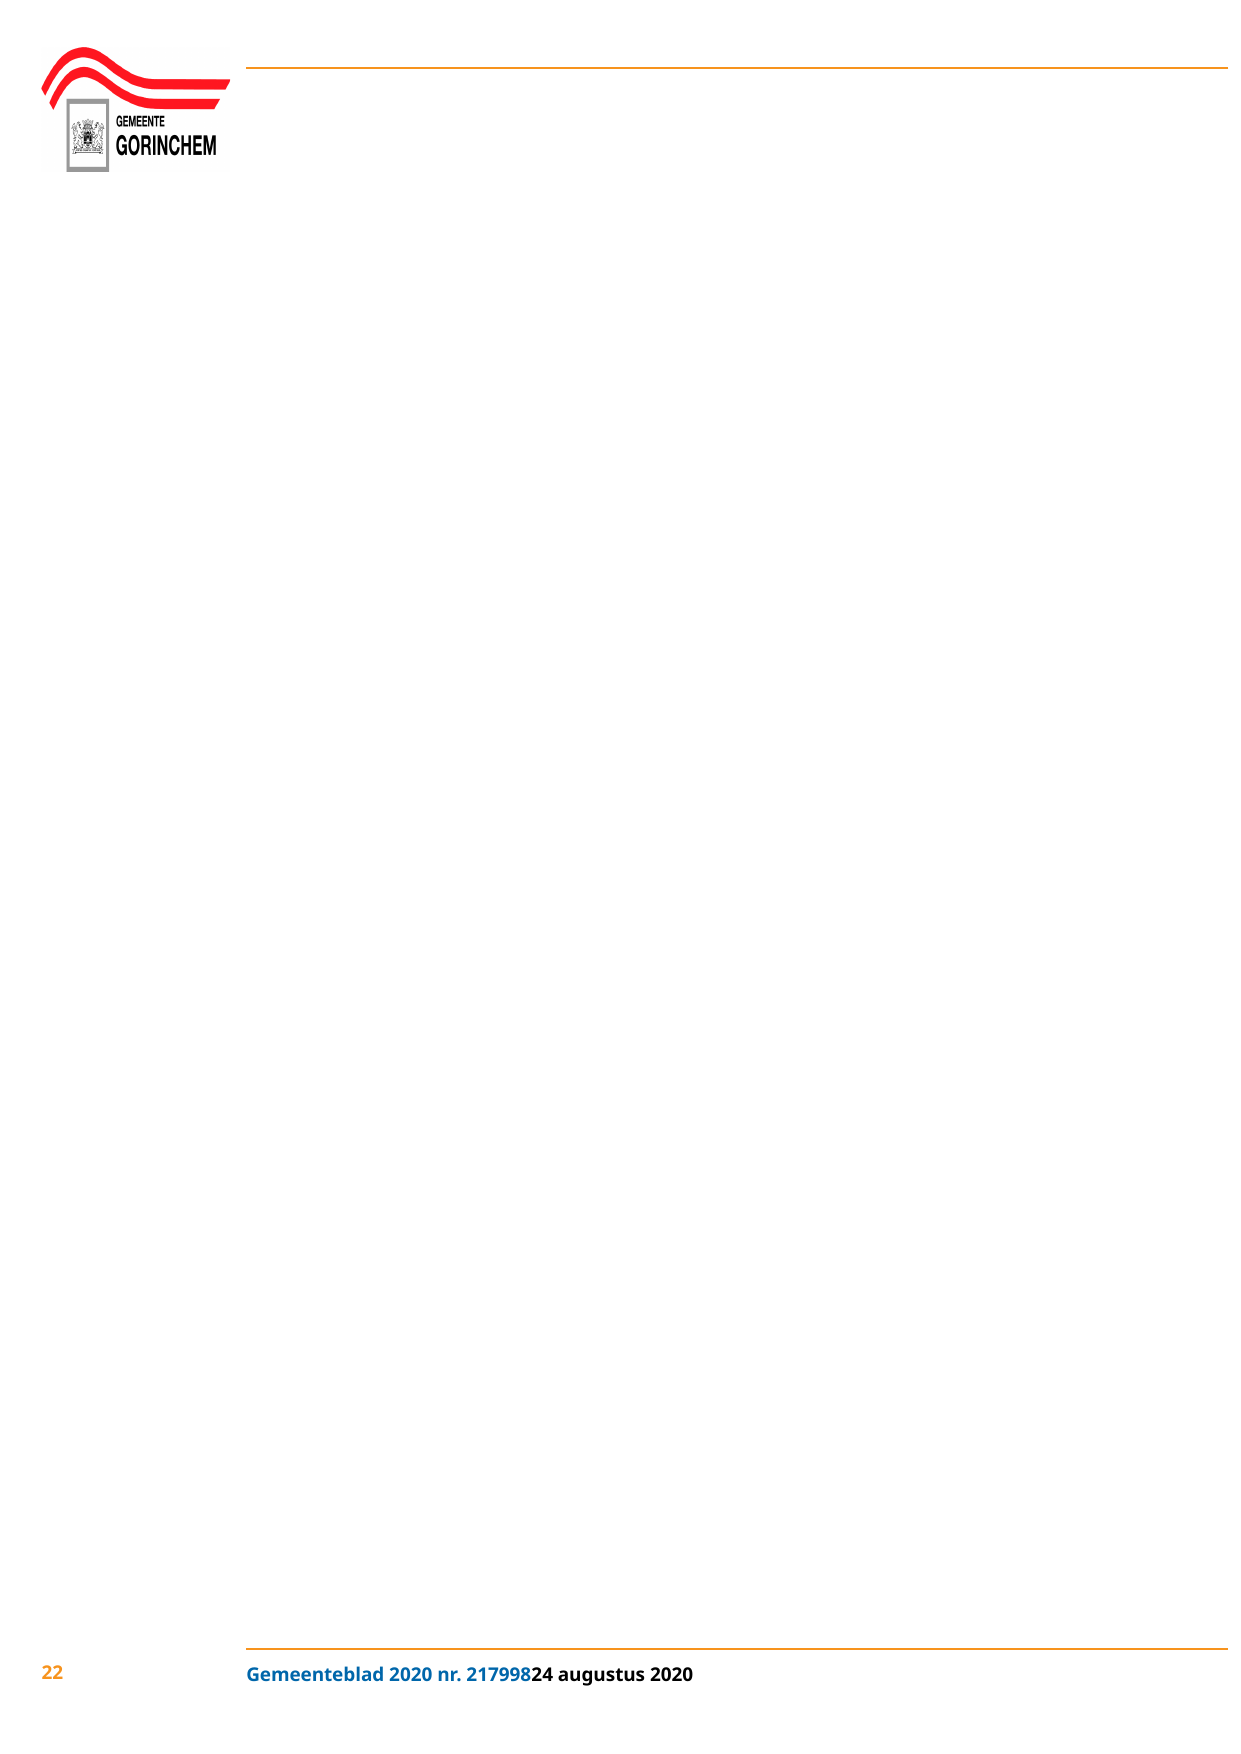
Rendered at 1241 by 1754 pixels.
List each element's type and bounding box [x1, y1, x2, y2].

picture [41, 47, 231, 172]
